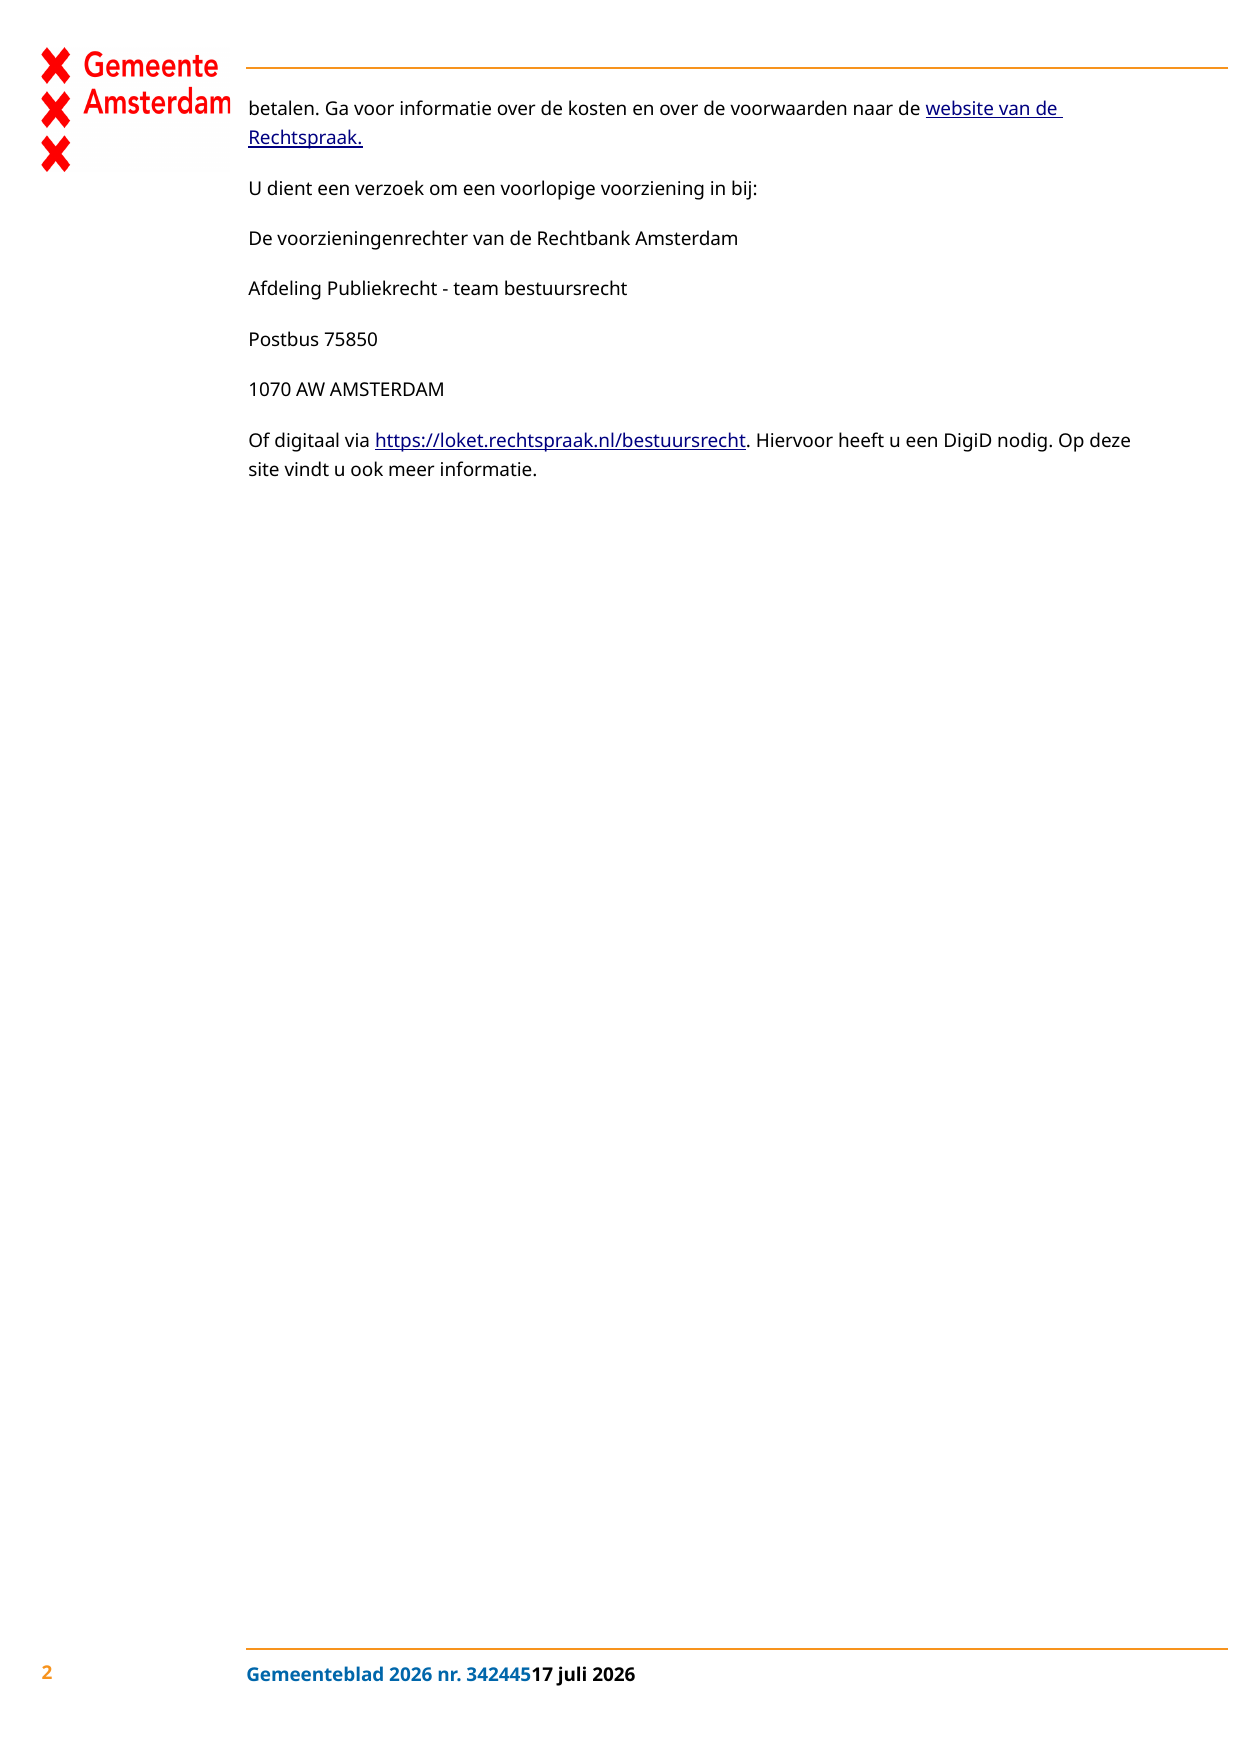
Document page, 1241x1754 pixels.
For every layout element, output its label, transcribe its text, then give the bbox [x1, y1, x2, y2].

text Of digitaal via https://loket.rechtspraak.nl/bestuursrecht. Hiervoor heeft u een DigiD nodig. Op deze site vindt u ook meer informatie. [248, 427, 1152, 482]
text U dient een verzoek om een voorlopige voorziening in bij: [248, 175, 1152, 201]
text 1070 AW AMSTERDAM [248, 376, 1152, 402]
text Postbus 75850 [248, 326, 1152, 352]
text Afdeling Publiekrecht - team bestuursrecht [248, 276, 1152, 301]
text betalen. Ga voor informatie over de kosten en over de voorwaarden naar de website van de Rechtspraak. [248, 95, 1152, 150]
picture [41, 47, 231, 172]
text De voorzieningenrechter van de Rechtbank Amsterdam [248, 225, 1152, 251]
